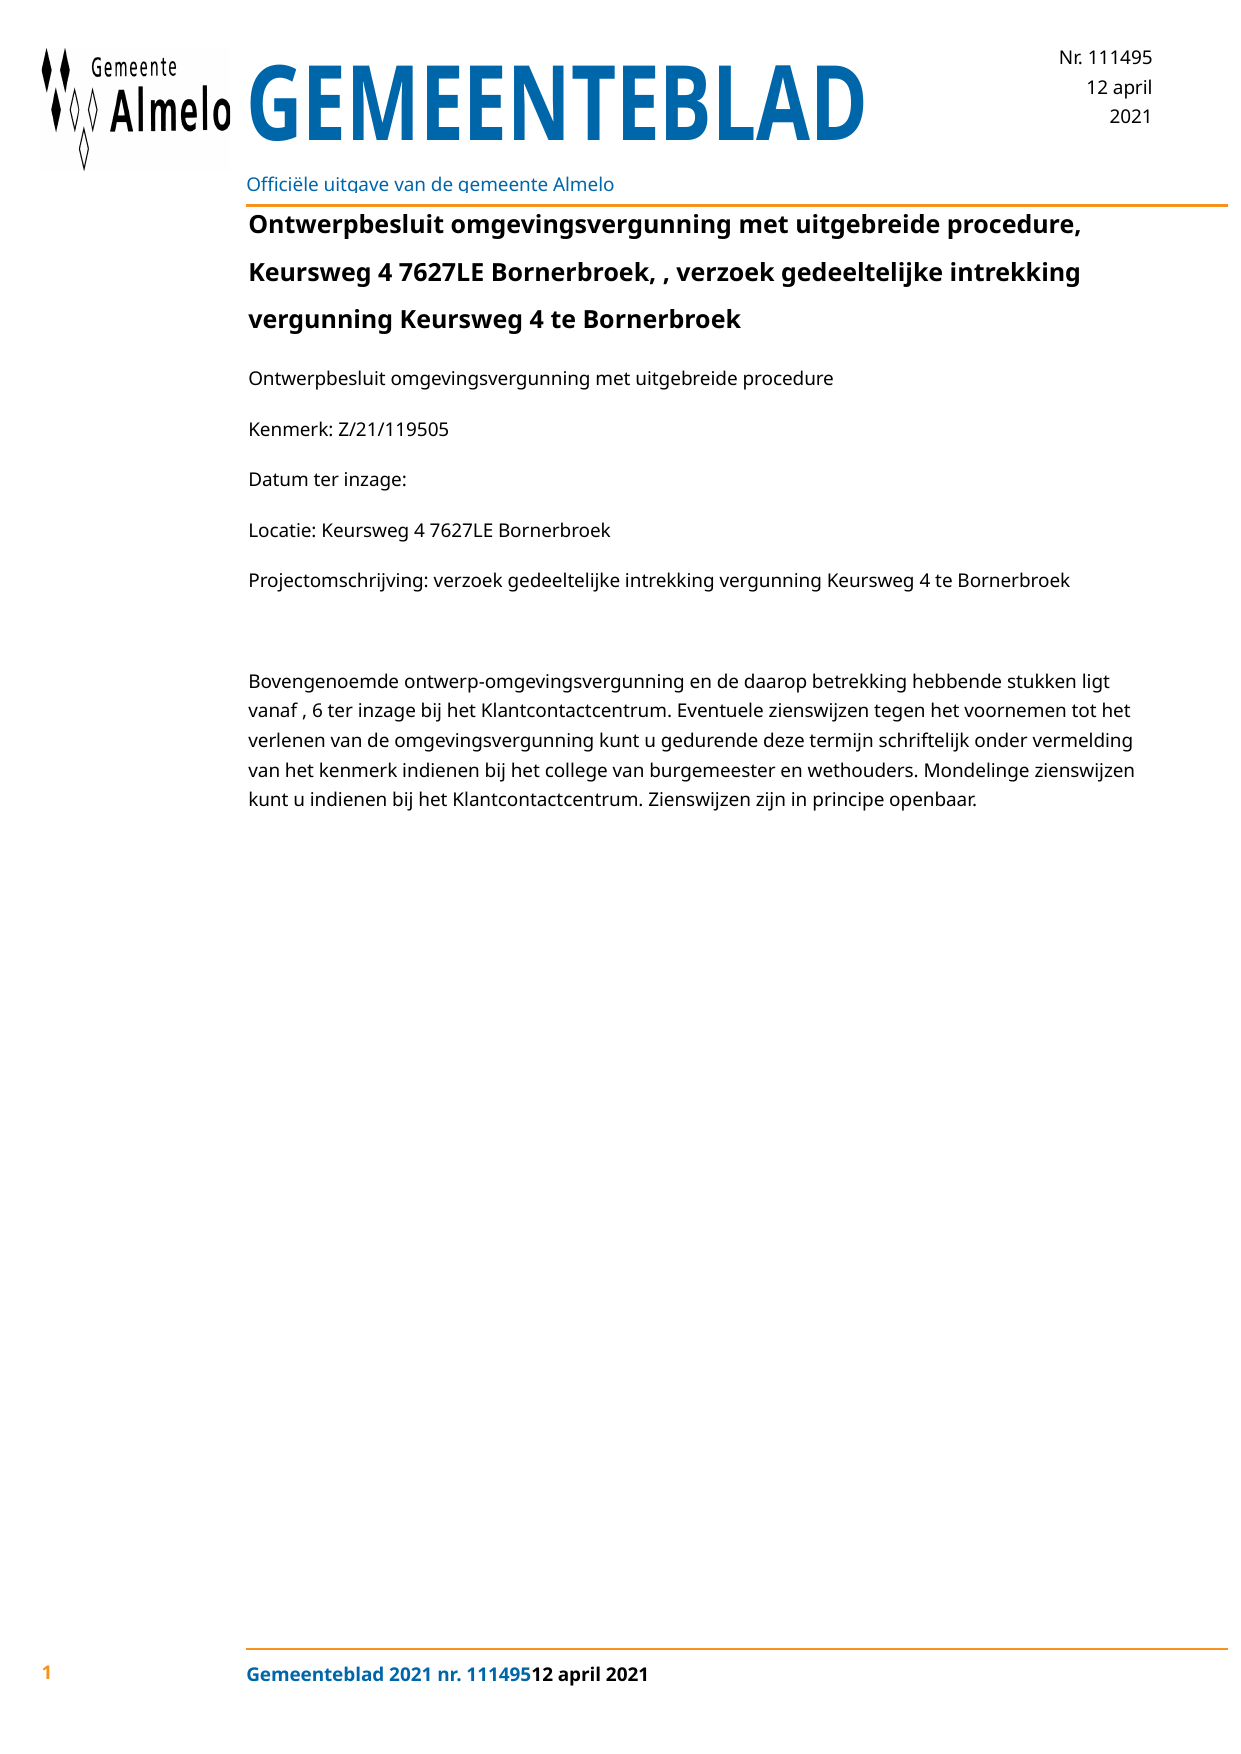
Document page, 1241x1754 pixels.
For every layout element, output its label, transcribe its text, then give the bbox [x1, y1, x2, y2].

text Ontwerpbesluit omgevingsvergunning met uitgebreide procedure, Keursweg 4 7627LE Bornerbroek, , verzoek gedeeltelijke intrekking vergunning Keursweg 4 te Bornerbroek [248, 207, 1152, 336]
text Datum ter inzage: [248, 466, 1152, 492]
text Kenmerk: Z/21/119505 [248, 416, 1152, 442]
picture [41, 47, 231, 172]
text Ontwerpbesluit omgevingsvergunning met uitgebreide procedure [248, 366, 1152, 391]
text Locatie: Keursweg 4 7627LE Bornerbroek [248, 517, 1152, 542]
text Bovengenoemde ontwerp-omgevingsvergunning en de daarop betrekking hebbende stukken ligt vanaf , 6 ter inzage bij het Klantcontactcentrum. Eventuele zienswijzen tegen het voornemen tot het verlenen van de omgevingsvergunning kunt u gedurende deze termijn schriftelijk onder vermelding van het kenmerk indienen bij het college van burgemeester en wethouders. Mondelinge zienswijzen kunt u indienen bij het Klantcontactcentrum. Zienswijzen zijn in principe openbaar. [248, 668, 1152, 812]
text Projectomschrijving: verzoek gedeeltelijke intrekking vergunning Keursweg 4 te Bornerbroek [248, 567, 1152, 593]
